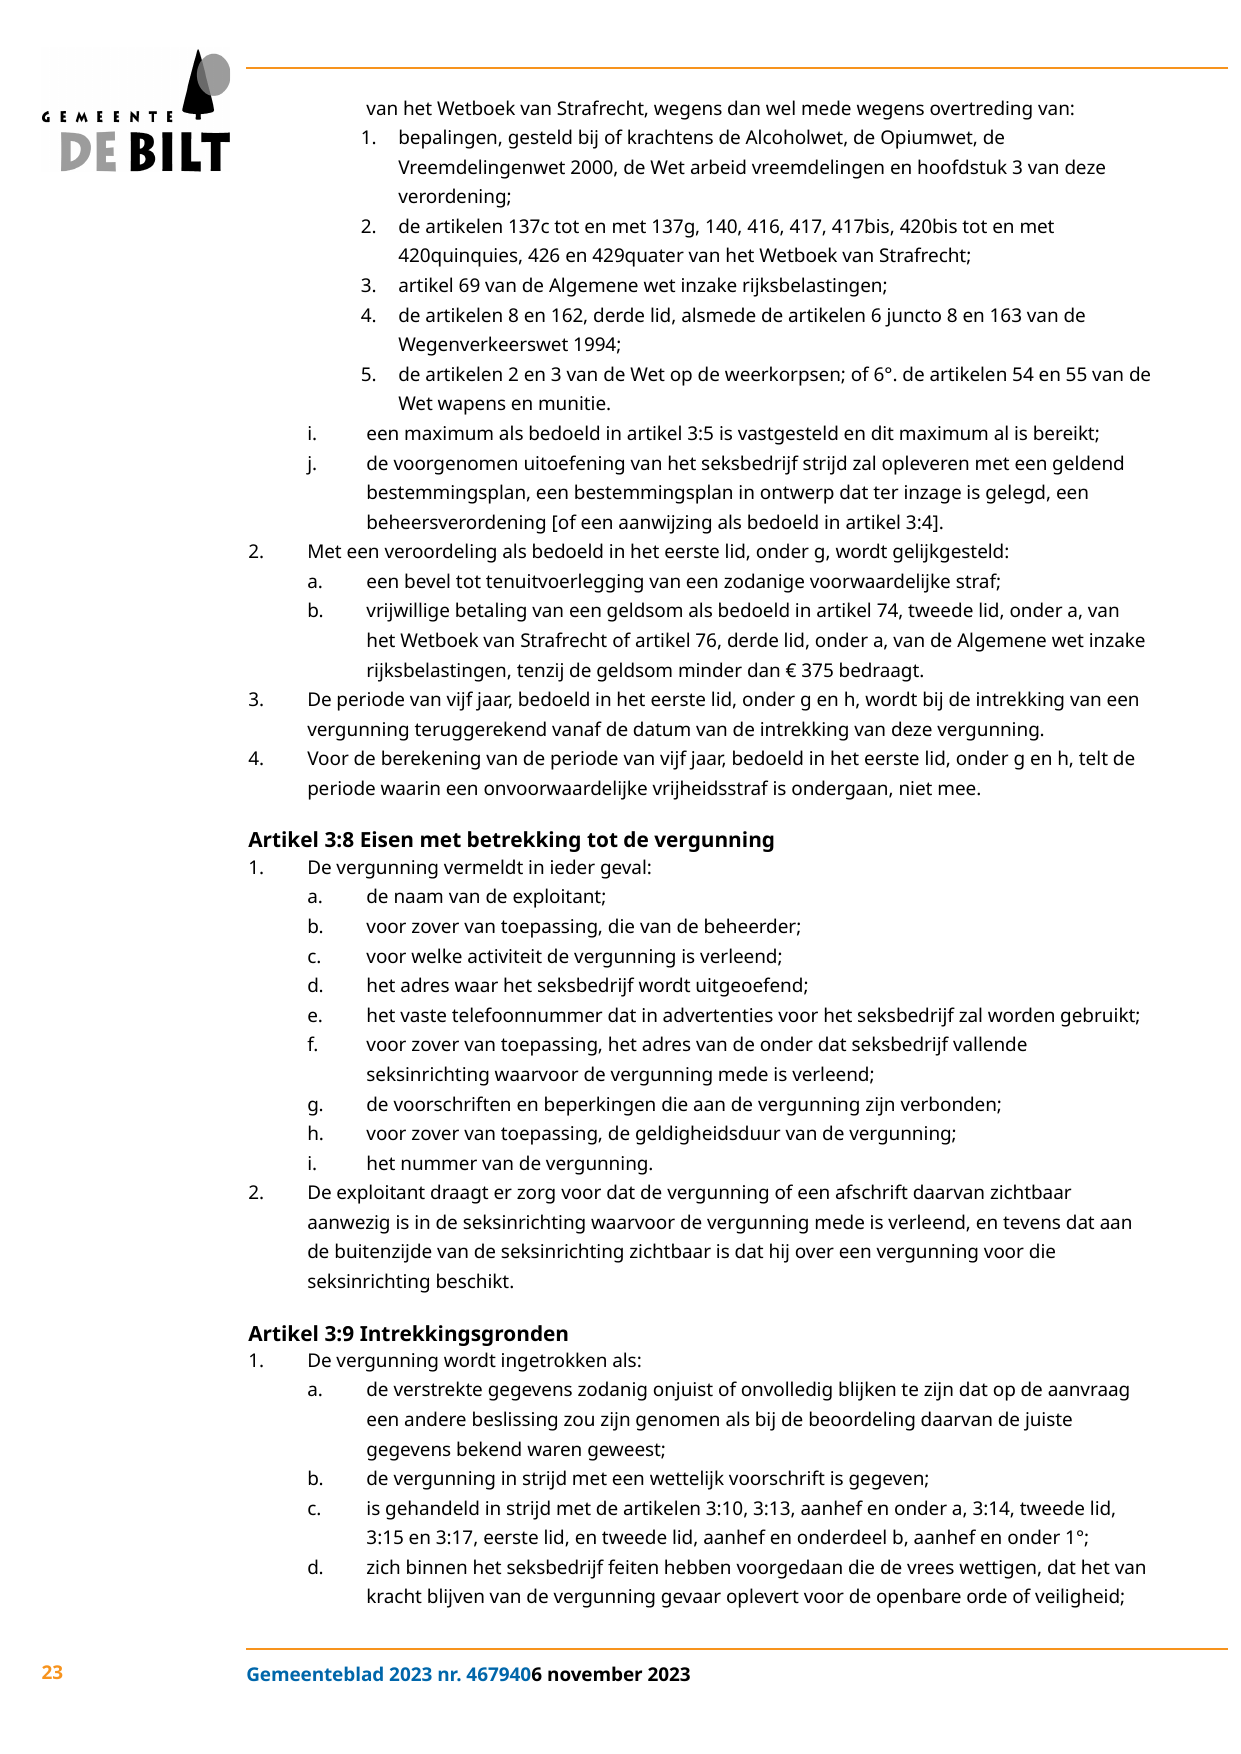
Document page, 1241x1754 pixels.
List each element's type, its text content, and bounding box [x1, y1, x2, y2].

list is gehandeld in strijd met de artikelen 3:10, 3:13, aanhef en onder a, 3:14, tweede lid, 3:15 en 3:17, eerste lid, en tweede lid, aanhef en onderdeel b, aanhef en onder 1°; [307, 1495, 1152, 1550]
list Met een veroordeling als bedoeld in het eerste lid, onder g, wordt gelijkgesteld: [248, 538, 1152, 564]
list van het Wetboek van Strafrecht, wegens dan wel mede wegens overtreding van: [307, 95, 1152, 121]
list De exploitant draagt er zorg voor dat de vergunning of een afschrift daarvan zichtbaar aanwezig is in de seksinrichting waarvoor de vergunning mede is verleend, en tevens dat aan de buitenzijde van de seksinrichting zichtbaar is dat hij over een vergunning voor die seksinrichting beschikt. [248, 1179, 1152, 1294]
list een bevel tot tenuitvoerlegging van een zodanige voorwaardelijke straf; [307, 568, 1152, 594]
list de voorschriften en beperkingen die aan de vergunning zijn verbonden; [307, 1091, 1152, 1116]
list voor zover van toepassing, die van de beheerder; [307, 913, 1152, 939]
list Voor de berekening van de periode van vijf jaar, bedoeld in het eerste lid, onder g en h, telt de periode waarin een onvoorwaardelijke vrijheidsstraf is ondergaan, niet mee. [248, 746, 1152, 801]
list bepalingen, gesteld bij of krachtens de Alcoholwet, de Opiumwet, de Vreemdelingenwet 2000, de Wet arbeid vreemdelingen en hoofdstuk 3 van deze verordening; [361, 124, 1152, 209]
list de vergunning in strijd met een wettelijk voorschrift is gegeven; [307, 1465, 1152, 1491]
list een maximum als bedoeld in artikel 3:5 is vastgesteld en dit maximum al is bereikt; [307, 420, 1152, 446]
list artikel 69 van de Algemene wet inzake rijksbelastingen; [361, 272, 1152, 298]
list voor zover van toepassing, de geldigheidsduur van de vergunning; [307, 1120, 1152, 1146]
list voor zover van toepassing, het adres van de onder dat seksbedrijf vallende seksinrichting waarvoor de vergunning mede is verleend; [307, 1032, 1152, 1087]
list de naam van de exploitant; [307, 884, 1152, 909]
list vrijwillige betaling van een geldsom als bedoeld in artikel 74, tweede lid, onder a, van het Wetboek van Strafrecht of artikel 76, derde lid, onder a, van de Algemene wet inzake rijksbelastingen, tenzij de geldsom minder dan € 375 bedraagt. [307, 598, 1152, 683]
list zich binnen het seksbedrijf feiten hebben voorgedaan die de vrees wettigen, dat het van kracht blijven van de vergunning gevaar oplevert voor de openbare orde of veiligheid; [307, 1554, 1152, 1609]
list het nummer van de vergunning. [307, 1150, 1152, 1176]
list de artikelen 8 en 162, derde lid, alsmede de artikelen 6 juncto 8 en 163 van de Wegenverkeerswet 1994; [361, 302, 1152, 357]
picture [41, 47, 231, 172]
list de verstrekte gegevens zodanig onjuist of onvolledig blijken te zijn dat op de aanvraag een andere beslissing zou zijn genomen als bij de beoordeling daarvan de juiste gegevens bekend waren geweest; [307, 1377, 1152, 1462]
list de artikelen 2 en 3 van de Wet op de weerkorpsen; of 6°. de artikelen 54 en 55 van de Wet wapens en munitie. [361, 361, 1152, 416]
list De periode van vijf jaar, bedoeld in het eerste lid, onder g en h, wordt bij de intrekking van een vergunning teruggerekend vanaf de datum van de intrekking van deze vergunning. [248, 686, 1152, 742]
list het vaste telefoonnummer dat in advertenties voor het seksbedrijf zal worden gebruikt; [307, 1002, 1152, 1028]
list het adres waar het seksbedrijf wordt uitgeoefend; [307, 972, 1152, 998]
list de artikelen 137c tot en met 137g, 140, 416, 417, 417bis, 420bis tot en met 420quinquies, 426 en 429quater van het Wetboek van Strafrecht; [361, 213, 1152, 268]
list De vergunning wordt ingetrokken als: [248, 1347, 1152, 1373]
text Artikel 3:9 Intrekkingsgronden [248, 1319, 1152, 1347]
list de voorgenomen uitoefening van het seksbedrijf strijd zal opleveren met een geldend bestemmingsplan, een bestemmingsplan in ontwerp dat ter inzage is gelegd, een beheersverordening [of een aanwijzing als bedoeld in artikel 3:4]. [307, 450, 1152, 535]
list voor welke activiteit de vergunning is verleend; [307, 943, 1152, 968]
text Artikel 3:8 Eisen met betrekking tot de vergunning [248, 826, 1152, 854]
list De vergunning vermeldt in ieder geval: [248, 854, 1152, 880]
